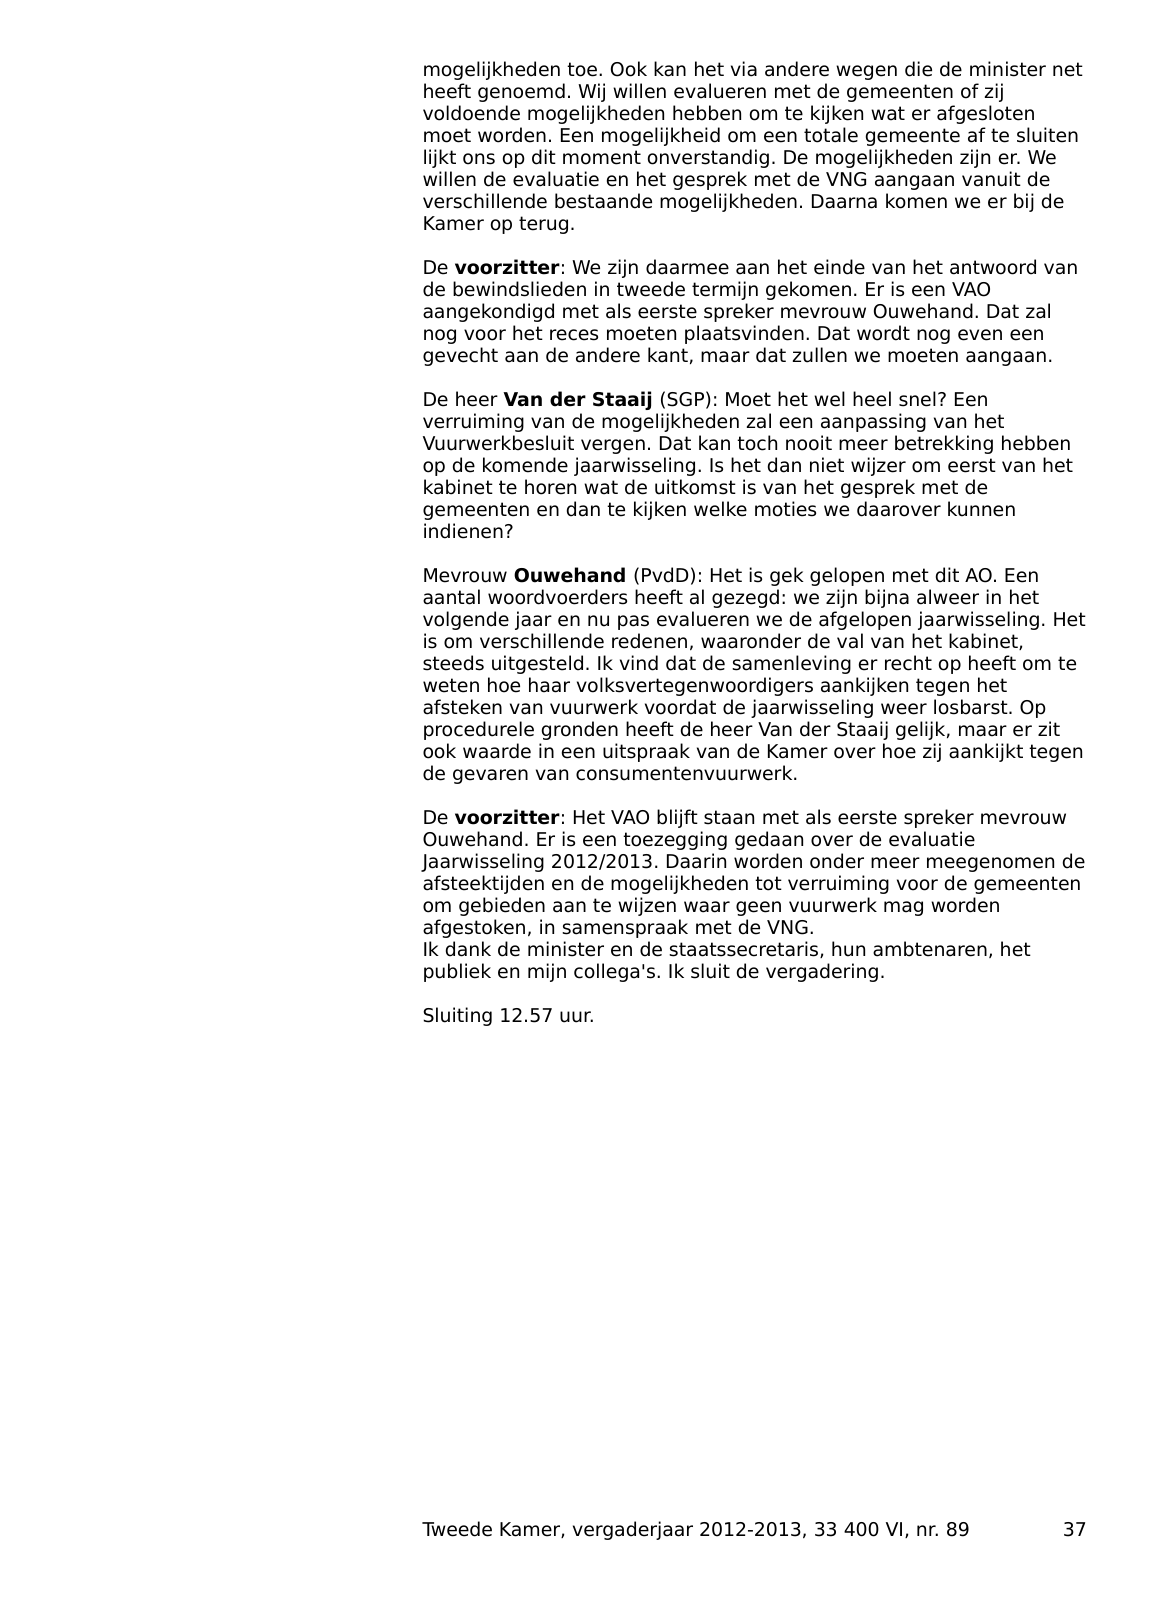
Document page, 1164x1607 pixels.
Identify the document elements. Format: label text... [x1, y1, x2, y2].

text Sluiting 12.57 uur. [422, 1005, 1087, 1027]
text De heer Van der Staaij (SGP): Moet het wel heel snel? Een verruiming van de mogelijkheden zal een aanpassing van het Vuurwerkbesluit vergen. Dat kan toch nooit meer betrekking hebben op de komende jaarwisseling. Is het dan niet wijzer om eerst van het kabinet te horen wat de uitkomst is van het gesprek met de gemeenten en dan te kijken welke moties we daarover kunnen indienen? [422, 389, 1087, 543]
text De voorzitter: We zijn daarmee aan het einde van het antwoord van de bewindslieden in tweede termijn gekomen. Er is een VAO aangekondigd met als eerste spreker mevrouw Ouwehand. Dat zal nog voor het reces moeten plaatsvinden. Dat wordt nog even een gevecht aan de andere kant, maar dat zullen we moeten aangaan. [422, 257, 1087, 367]
text De voorzitter: Het VAO blijft staan met als eerste spreker mevrouw Ouwehand. Er is een toezegging gedaan over de evaluatie Jaarwisseling 2012/2013. Daarin worden onder meer meegenomen de afsteektijden en de mogelijkheden tot verruiming voor de gemeenten om gebieden aan te wijzen waar geen vuurwerk mag worden afgestoken, in samenspraak met de VNG. [422, 807, 1087, 939]
text mogelijkheden toe. Ook kan het via andere wegen die de minister net heeft genoemd. Wij willen evalueren met de gemeenten of zij voldoende mogelijkheden hebben om te kijken wat er afgesloten moet worden. Een mogelijkheid om een totale gemeente af te sluiten lijkt ons op dit moment onverstandig. De mogelijkheden zijn er. We willen de evaluatie en het gesprek met de VNG aangaan vanuit de verschillende bestaande mogelijkheden. Daarna komen we er bij de Kamer op terug. [422, 59, 1087, 235]
text Mevrouw Ouwehand (PvdD): Het is gek gelopen met dit AO. Een aantal woordvoerders heeft al gezegd: we zijn bijna alweer in het volgende jaar en nu pas evalueren we de afgelopen jaarwisseling. Het is om verschillende redenen, waaronder de val van het kabinet, steeds uitgesteld. Ik vind dat de samenleving er recht op heeft om te weten hoe haar volksvertegenwoordigers aankijken tegen het afsteken van vuurwerk voordat de jaarwisseling weer losbarst. Op procedurele gronden heeft de heer Van der Staaij gelijk, maar er zit ook waarde in een uitspraak van de Kamer over hoe zij aankijkt tegen de gevaren van consumentenvuurwerk. [422, 565, 1087, 785]
text Ik dank de minister en de staatssecretaris, hun ambtenaren, het publiek en mijn collega's. Ik sluit de vergadering. [422, 939, 1087, 983]
